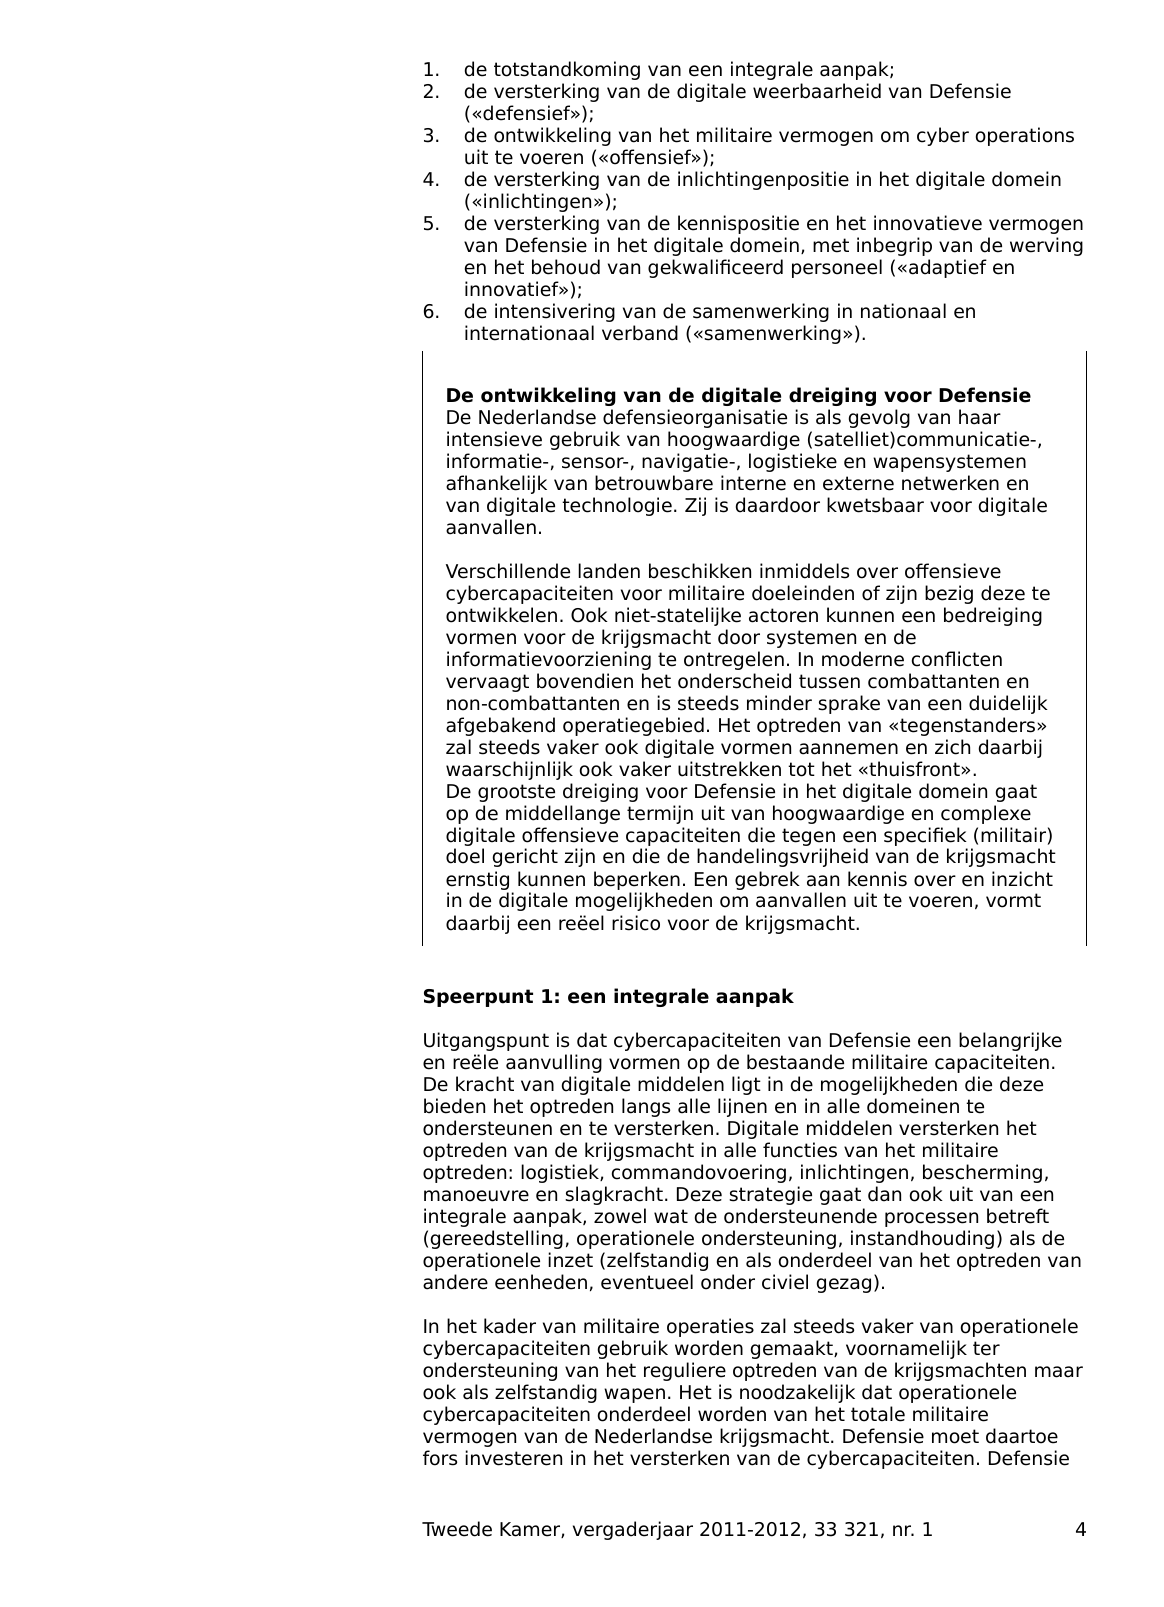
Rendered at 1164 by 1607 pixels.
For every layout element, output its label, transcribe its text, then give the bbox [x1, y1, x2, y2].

text 6. de intensivering van de samenwerking in nationaal en internationaal verband («samenwerking»). [422, 301, 1087, 345]
subtitle Speerpunt 1: een integrale aanpak [422, 986, 1087, 1008]
text 4. de versterking van de inlichtingenpositie in het digitale domein («inlichtingen»); [422, 169, 1087, 213]
text 5. de versterking van de kennispositie en het innovatieve vermogen van Defensie in het digitale domein, met inbegrip van de werving en het behoud van gekwalificeerd personeel («adaptief en innovatief»); [422, 213, 1087, 301]
text 1. de totstandkoming van een integrale aanpak; [422, 59, 1087, 81]
text Uitgangspunt is dat cybercapaciteiten van Defensie een belangrijke en reële aanvulling vormen op de bestaande militaire capaciteiten. De kracht van digitale middelen ligt in de mogelijkheden die deze bieden het optreden langs alle lijnen en in alle domeinen te ondersteunen en te versterken. Digitale middelen versterken het optreden van de krijgsmacht in alle functies van het militaire optreden: logistiek, commandovoering, inlichtingen, bescherming, manoeuvre en slagkracht. Deze strategie gaat dan ook uit van een integrale aanpak, zowel wat de ondersteunende processen betreft (gereedstelling, operationele ondersteuning, instandhouding) als de operationele inzet (zelfstandig en als onderdeel van het optreden van andere eenheden, eventueel onder civiel gezag). [422, 1030, 1087, 1294]
text In het kader van militaire operaties zal steeds vaker van operationele cybercapaciteiten gebruik worden gemaakt, voornamelijk ter ondersteuning van het reguliere optreden van de krijgsmachten maar ook als zelfstandig wapen. Het is noodzakelijk dat operationele cybercapaciteiten onderdeel worden van het totale militaire vermogen van de Nederlandse krijgsmacht. Defensie moet daartoe fors investeren in het versterken van de cybercapaciteiten. Defensie [422, 1316, 1087, 1470]
text 2. de versterking van de digitale weerbaarheid van Defensie («defensief»); [422, 81, 1087, 125]
table_header De ontwikkeling van de digitale dreiging voor Defensie De Nederlandse defensieorganisatie is als gevolg van haar intensieve gebruik van hoogwaardige (satelliet)communicatie-, informatie-, sensor-, navigatie-, logistieke en wapensystemen afhankelijk van betrouwbare interne en externe netwerken en van digitale technologie. Zij is daardoor kwetsbaar voor digitale aanvallen. Verschillende landen beschikken inmiddels over offensieve cybercapaciteiten voor militaire doeleinden of zijn bezig deze te ontwikkelen. Ook niet-statelijke actoren kunnen een bedreiging vormen voor de krijgsmacht door systemen en de informatievoorziening te ontregelen. In moderne conflicten vervaagt bovendien het onderscheid tussen combattanten en non-combattanten en is steeds minder sprake van een duidelijk afgebakend operatiegebied. Het optreden van «tegenstanders» zal steeds vaker ook digitale vormen aannemen en zich daarbij waarschijnlijk ook vaker uitstrekken tot het «thuisfront». De grootste dreiging voor Defensie in het digitale domein gaat op de middellange termijn uit van hoogwaardige en complexe digitale offensieve capaciteiten die tegen een specifiek (militair) doel gericht zijn en die de handelingsvrijheid van de krijgsmacht ernstig kunnen beperken. Een gebrek aan kennis over en inzicht in de digitale mogelijkheden om aanvallen uit te voeren, vormt daarbij een reëel risico voor de krijgsmacht. [423, 351, 1086, 946]
text 3. de ontwikkeling van het militaire vermogen om cyber operations uit te voeren («offensief»); [422, 125, 1087, 169]
